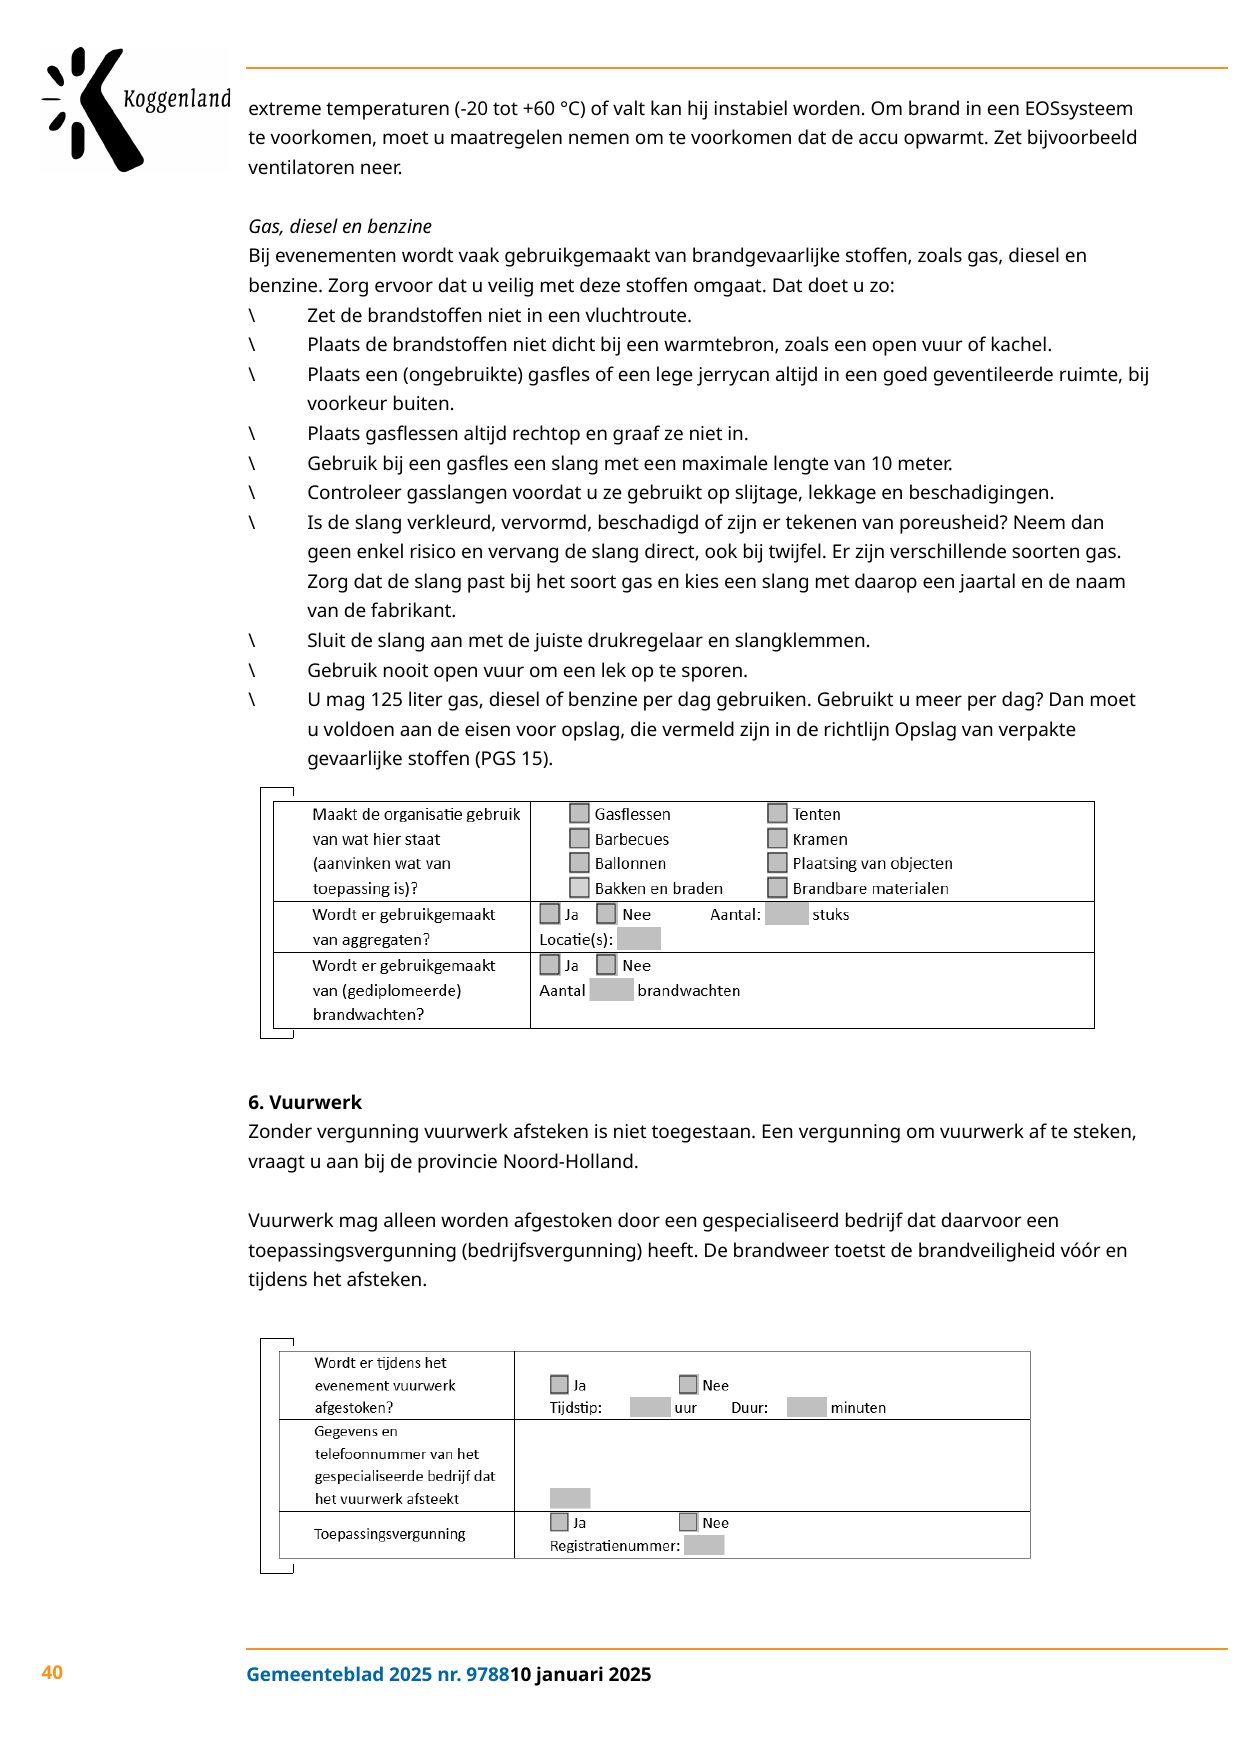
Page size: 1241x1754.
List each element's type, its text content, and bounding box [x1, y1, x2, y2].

list Gebruik nooit open vuur om een lek op te sporen. [248, 657, 1152, 683]
list U mag 125 liter gas, diesel of benzine per dag gebruiken. Gebruikt u meer per dag? Dan moet u voldoen aan de eisen voor opslag, die vermeld zijn in de richtlijn Opslag van verpakte gevaarlijke stoffen (PGS 15). [248, 686, 1152, 771]
list Plaats een (ongebruikte) gasfles of een lege jerrycan altijd in een goed geventileerde ruimte, bij voorkeur buiten. [248, 361, 1152, 416]
text Vuurwerk mag alleen worden afgestoken door een gespecialiseerd bedrijf dat daarvoor een toepassingsvergunning (bedrijfsvergunning) heeft. De brandweer toetst de brandveiligheid vóór en tijdens het afsteken. [248, 1207, 1152, 1292]
text 6. Vuurwerk [248, 1089, 1152, 1115]
list Controleer gasslangen voordat u ze gebruikt op slijtage, lekkage en beschadigingen. [248, 479, 1152, 505]
list Zet de brandstoffen niet in een vluchtroute. [248, 302, 1152, 328]
picture [268, 1346, 1036, 1564]
text Bij evenementen wordt vaak gebruikgemaakt van brandgevaarlijke stoffen, zoals gas, diesel en benzine. Zorg ervoor dat u veilig met deze stoffen omgaat. Dat doet u zo: [248, 243, 1152, 298]
text extreme temperaturen (-20 tot +60 °C) of valt kan hij instabiel worden. Om brand in een EOSsysteem te voorkomen, moet u maatregelen nemen om te voorkomen dat de accu opwarmt. Zet bijvoorbeeld ventilatoren neer. [248, 95, 1152, 180]
list Plaats de brandstoffen niet dicht bij een warmtebron, zoals een open vuur of kachel. [248, 331, 1152, 357]
list Gebruik bij een gasfles een slang met een maximale lengte van 10 meter. [248, 450, 1152, 476]
text Gas, diesel en benzine [248, 213, 1152, 239]
list Sluit de slang aan met de juiste drukregelaar en slangklemmen. [248, 627, 1152, 653]
text Zonder vergunning vuurwerk afsteken is niet toegestaan. Een vergunning om vuurwerk af te steken, vraagt u aan bij de provincie Noord-Holland. [248, 1119, 1152, 1174]
picture [268, 796, 1095, 1030]
list Is de slang verkleurd, vervormd, beschadigd of zijn er tekenen van poreusheid? Neem dan geen enkel risico en vervang de slang direct, ook bij twijfel. Er zijn verschillende soorten gas. Zorg dat de slang past bij het soort gas en kies een slang met daarop een jaartal en de naam van de fabrikant. [248, 509, 1152, 623]
picture [41, 47, 231, 172]
list Plaats gasflessen altijd rechtop en graaf ze niet in. [248, 420, 1152, 446]
